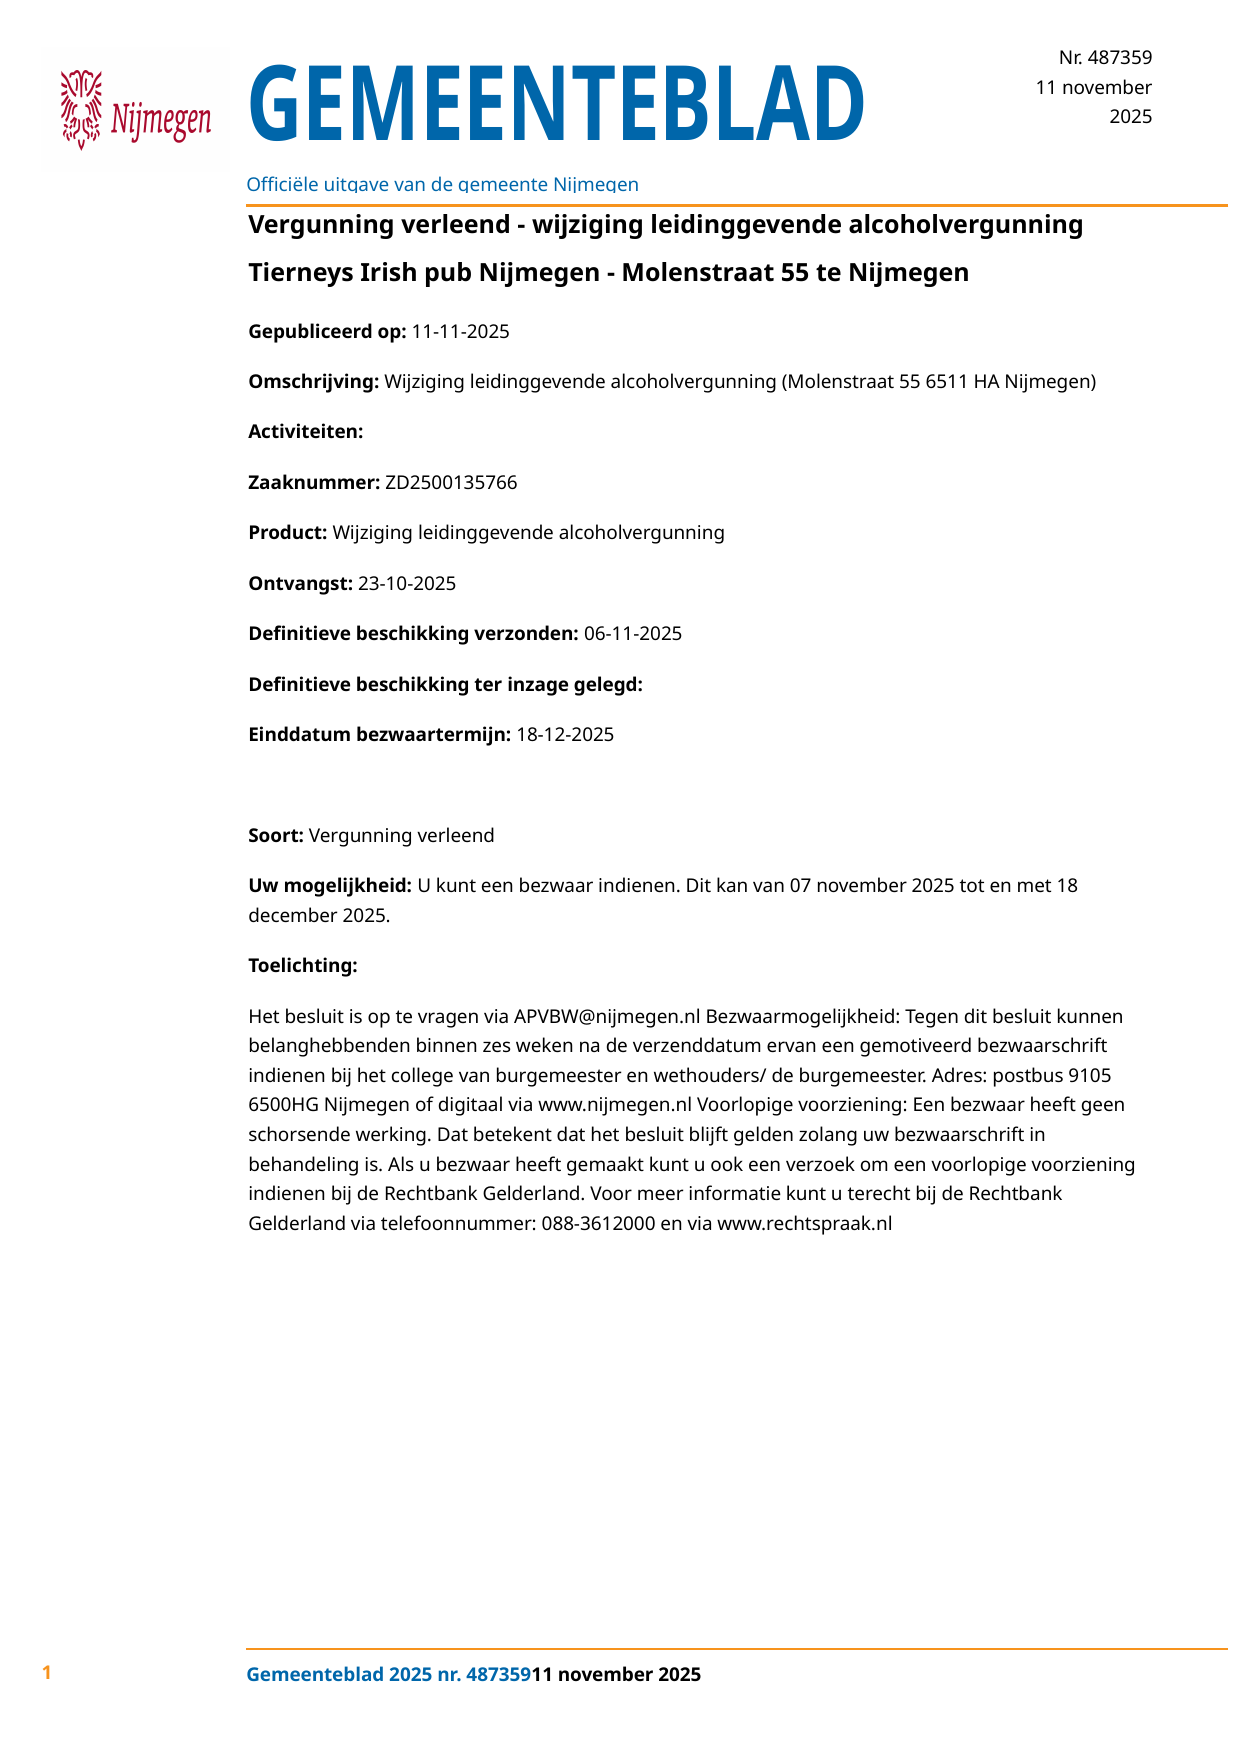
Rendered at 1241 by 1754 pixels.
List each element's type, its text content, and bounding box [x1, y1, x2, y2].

text Soort: Vergunning verleend [248, 822, 1152, 848]
text Definitieve beschikking verzonden: 06-11-2025 [248, 620, 1152, 646]
text Zaaknummer: ZD2500135766 [248, 469, 1152, 495]
text Vergunning verleend - wijziging leidinggevende alcoholvergunning Tierneys Irish pub Nijmegen - Molenstraat 55 te Nijmegen [248, 207, 1152, 288]
text Einddatum bezwaartermijn: 18-12-2025 [248, 721, 1152, 747]
text Het besluit is op te vragen via APVBW@nijmegen.nl Bezwaarmogelijkheid: Tegen dit besluit kunnen belanghebbenden binnen zes weken na de verzenddatum ervan een gemotiveerd bezwaarschrift indienen bij het college van burgemeester en wethouders/ de burgemeester. Adres: postbus 9105 6500HG Nijmegen of digitaal via www.nijmegen.nl Voorlopige voorziening: Een bezwaar heeft geen schorsende werking. Dat betekent dat het besluit blijft gelden zolang uw bezwaarschrift in behandeling is. Als u bezwaar heeft gemaakt kunt u ook een verzoek om een voorlopige voorziening indienen bij de Rechtbank Gelderland. Voor meer informatie kunt u terecht bij de Rechtbank Gelderland via telefoonnummer: 088-3612000 en via www.rechtspraak.nl [248, 1003, 1152, 1236]
text Toelichting: [248, 952, 1152, 978]
text Product: Wijziging leidinggevende alcoholvergunning [248, 519, 1152, 545]
text Activiteiten: [248, 419, 1152, 444]
text Definitieve beschikking ter inzage gelegd: [248, 671, 1152, 697]
text Uw mogelijkheid: U kunt een bezwaar indienen. Dit kan van 07 november 2025 tot en met 18 december 2025. [248, 872, 1152, 928]
text Omschrijving: Wijziging leidinggevende alcoholvergunning (Molenstraat 55 6511 HA Nijmegen) [248, 368, 1152, 394]
text Gepubliceerd op: 11-11-2025 [248, 318, 1152, 344]
picture [41, 47, 231, 172]
text Ontvangst: 23-10-2025 [248, 570, 1152, 596]
